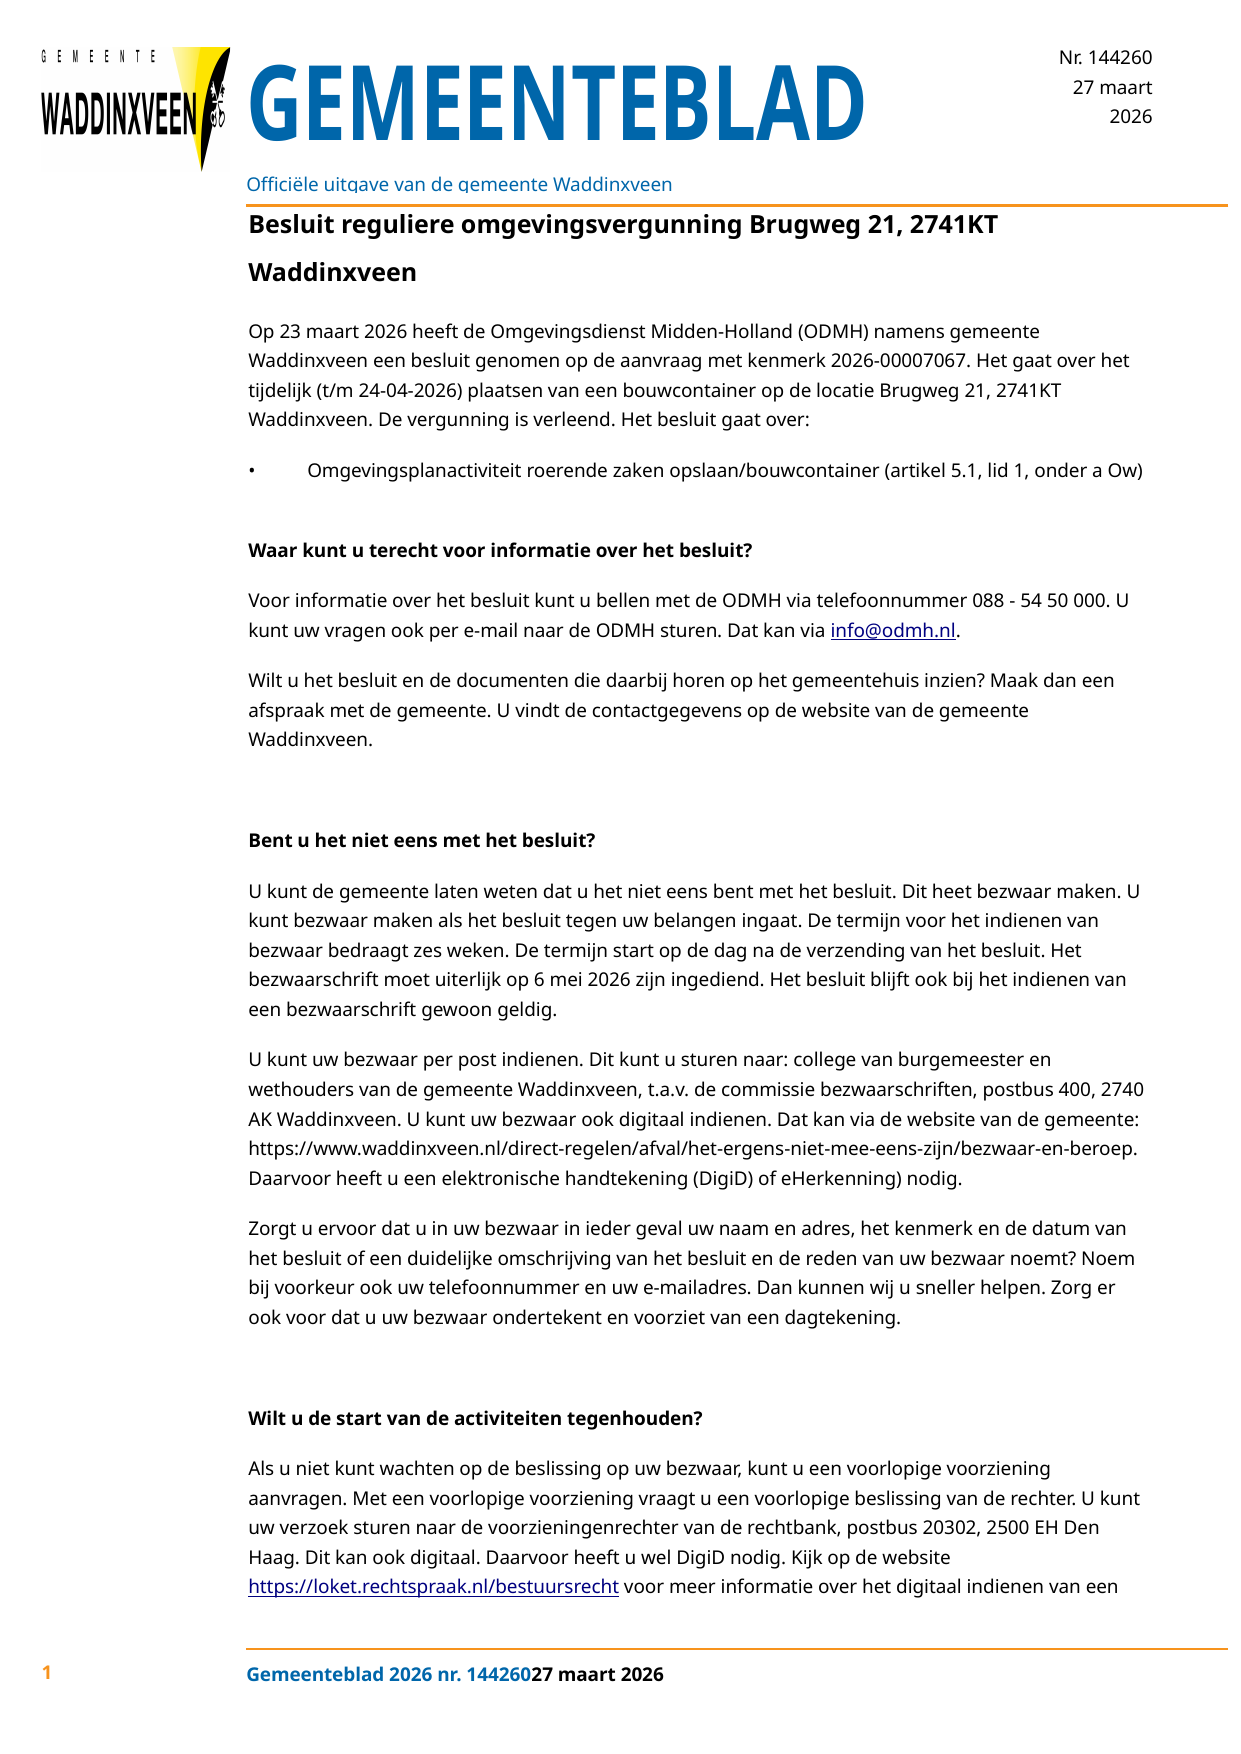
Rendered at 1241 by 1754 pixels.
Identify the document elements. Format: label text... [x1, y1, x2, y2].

text Waar kunt u terecht voor informatie over het besluit? [248, 537, 1152, 563]
text Wilt u het besluit en de documenten die daarbij horen op het gemeentehuis inzien? Maak dan een afspraak met de gemeente. U vindt de contactgegevens op de website van de gemeente Waddinxveen. [248, 667, 1152, 752]
text Op 23 maart 2026 heeft de Omgevingsdienst Midden-Holland (ODMH) namens gemeente Waddinxveen een besluit genomen op de aanvraag met kenmerk 2026-00007067. Het gaat over het tijdelijk (t/m 24-04-2026) plaatsen van een bouwcontainer op de locatie Brugweg 21, 2741KT Waddinxveen. De vergunning is verleend. Het besluit gaat over: [248, 318, 1152, 432]
text U kunt de gemeente laten weten dat u het niet eens bent met het besluit. Dit heet bezwaar maken. U kunt bezwaar maken als het besluit tegen uw belangen ingaat. De termijn voor het indienen van bezwaar bedraagt zes weken. De termijn start op de dag na de verzending van het besluit. Het bezwaarschrift moet uiterlijk op 6 mei 2026 zijn ingediend. Het besluit blijft ook bij het indienen van een bezwaarschrift gewoon geldig. [248, 878, 1152, 1022]
text Als u niet kunt wachten op de beslissing op uw bezwaar, kunt u een voorlopige voorziening aanvragen. Met een voorlopige voorziening vraagt u een voorlopige beslissing van de rechter. U kunt uw verzoek sturen naar de voorzieningenrechter van de rechtbank, postbus 20302, 2500 EH Den Haag. Dit kan ook digitaal. Daarvoor heeft u wel DigiD nodig. Kijk op de website https://loket.rechtspraak.nl/bestuursrecht voor meer informatie over het digitaal indienen van een [248, 1455, 1152, 1599]
list Omgevingsplanactiviteit roerende zaken opslaan/bouwcontainer (artikel 5.1, lid 1, onder a Ow) [248, 457, 1152, 483]
text Zorgt u ervoor dat u in uw bezwaar in ieder geval uw naam en adres, het kenmerk en de datum van het besluit of een duidelijke omschrijving van het besluit en de reden van uw bezwaar noemt? Noem bij voorkeur ook uw telefoonnummer en uw e-mailadres. Dan kunnen wij u sneller helpen. Zorg er ook voor dat u uw bezwaar ondertekent en voorziet van een dagtekening. [248, 1215, 1152, 1330]
text Besluit reguliere omgevingsvergunning Brugweg 21, 2741KT Waddinxveen [248, 207, 1152, 288]
picture [41, 47, 231, 172]
text Bent u het niet eens met het besluit? [248, 827, 1152, 853]
text Voor informatie over het besluit kunt u bellen met de ODMH via telefoonnummer 088 - 54 50 000. U kunt uw vragen ook per e-mail naar de ODMH sturen. Dat kan via info@odmh.nl. [248, 587, 1152, 643]
text Wilt u de start van de activiteiten tegenhouden? [248, 1405, 1152, 1431]
text U kunt uw bezwaar per post indienen. Dit kunt u sturen naar: college van burgemeester en wethouders van de gemeente Waddinxveen, t.a.v. de commissie bezwaarschriften, postbus 400, 2740 AK Waddinxveen. U kunt uw bezwaar ook digitaal indienen. Dat kan via de website van de gemeente: https://www.waddinxveen.nl/direct-regelen/afval/het-ergens-niet-mee-eens-zijn/bezwaar-en-beroep. Daarvoor heeft u een elektronische handtekening (DigiD) of eHerkenning) nodig. [248, 1047, 1152, 1191]
